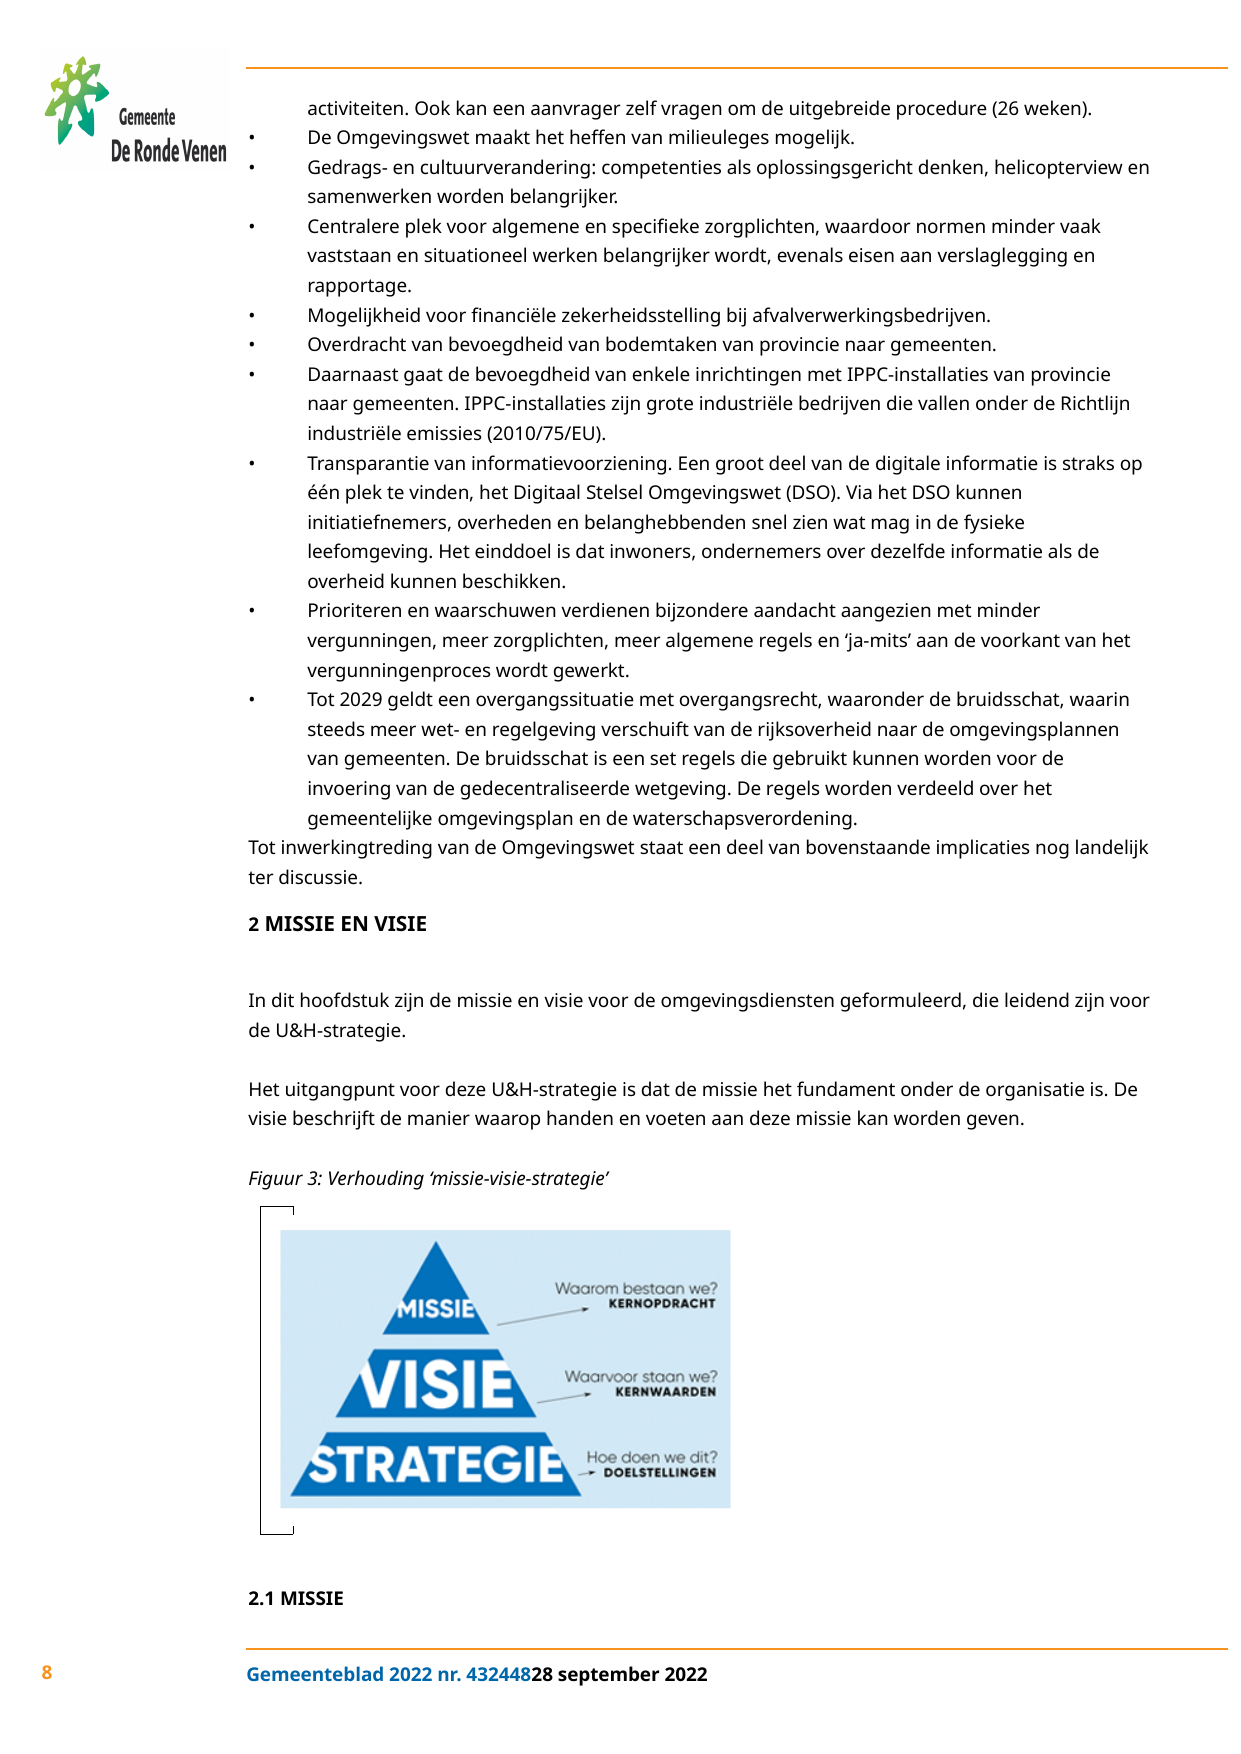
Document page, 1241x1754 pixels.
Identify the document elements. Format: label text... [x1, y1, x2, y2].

list Gedrags- en cultuurverandering: competenties als oplossingsgericht denken, helicopterview en samenwerken worden belangrijker. [248, 154, 1152, 209]
text 2.1 MISSIE [248, 1585, 1152, 1611]
list Daarnaast gaat de bevoegdheid van enkele inrichtingen met IPPC-installaties van provincie naar gemeenten. IPPC-installaties zijn grote industriële bedrijven die vallen onder de Richtlijn industriële emissies (2010/75/EU). [248, 361, 1152, 446]
text Figuur 3: Verhouding ‘missie-visie-strategie’ [248, 1165, 1152, 1191]
list Overdracht van bevoegdheid van bodemtaken van provincie naar gemeenten. [248, 331, 1152, 357]
text Het uitgangpunt voor deze U&H-strategie is dat de missie het fundament onder de organisatie is. De visie beschrijft de manier waarop handen en voeten aan deze missie kan worden geven. [248, 1076, 1152, 1131]
picture [268, 1215, 742, 1526]
text 2 MISSIE EN VISIE [248, 909, 1152, 938]
picture [41, 47, 231, 172]
list activiteiten. Ook kan een aanvrager zelf vragen om de uitgebreide procedure (26 weken). [248, 95, 1152, 121]
list Mogelijkheid voor financiële zekerheidsstelling bij afvalverwerkingsbedrijven. [248, 302, 1152, 328]
list Tot 2029 geldt een overgangssituatie met overgangsrecht, waaronder de bruidsschat, waarin steeds meer wet- en regelgeving verschuift van de rijksoverheid naar de omgevingsplannen van gemeenten. De bruidsschat is een set regels die gebruikt kunnen worden voor de invoering van de gedecentraliseerde wetgeving. De regels worden verdeeld over het gemeentelijke omgevingsplan en de waterschapsverordening. [248, 686, 1152, 831]
list Prioriteren en waarschuwen verdienen bijzondere aandacht aangezien met minder vergunningen, meer zorgplichten, meer algemene regels en ‘ja-mits’ aan de voorkant van het vergunningenproces wordt gewerkt. [248, 598, 1152, 683]
list De Omgevingswet maakt het heffen van milieuleges mogelijk. [248, 124, 1152, 150]
list Transparantie van informatievoorziening. Een groot deel van de digitale informatie is straks op één plek te vinden, het Digitaal Stelsel Omgevingswet (DSO). Via het DSO kunnen initiatiefnemers, overheden en belanghebbenden snel zien wat mag in de fysieke leefomgeving. Het einddoel is dat inwoners, ondernemers over dezelfde informatie als de overheid kunnen beschikken. [248, 450, 1152, 594]
text Tot inwerkingtreding van de Omgevingswet staat een deel van bovenstaande implicaties nog landelijk ter discussie. [248, 834, 1152, 890]
list Centralere plek voor algemene en specifieke zorgplichten, waardoor normen minder vaak vaststaan en situationeel werken belangrijker wordt, evenals eisen aan verslaglegging en rapportage. [248, 213, 1152, 298]
text In dit hoofdstuk zijn de missie en visie voor de omgevingsdiensten geformuleerd, die leidend zijn voor de U&H-strategie. [248, 987, 1152, 1043]
